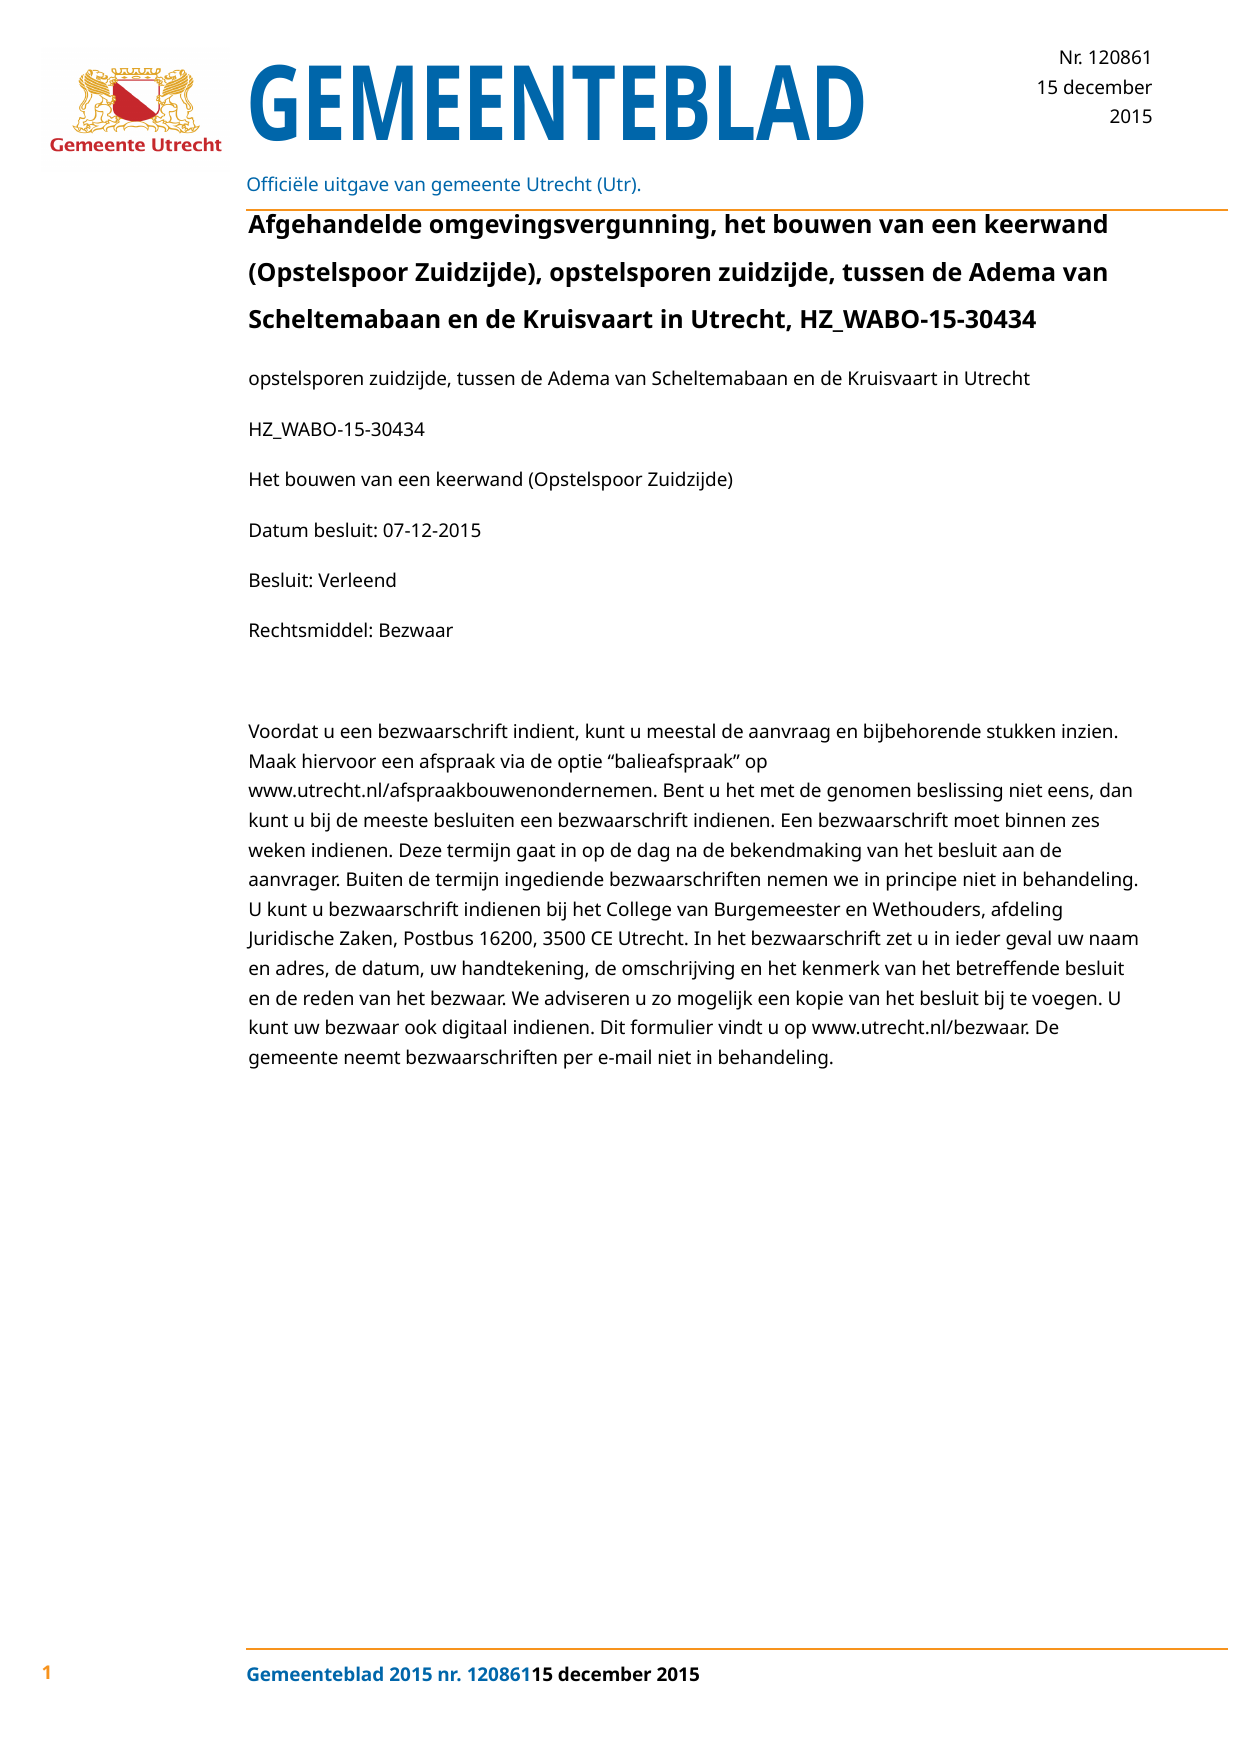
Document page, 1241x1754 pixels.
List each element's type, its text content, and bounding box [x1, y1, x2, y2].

picture [41, 47, 231, 172]
text Besluit: Verleend [248, 567, 1152, 593]
text Het bouwen van een keerwand (Opstelspoor Zuidzijde) [248, 466, 1152, 492]
text Voordat u een bezwaarschrift indient, kunt u meestal de aanvraag en bijbehorende stukken inzien. Maak hiervoor een afspraak via de optie “balieafspraak” op www.utrecht.nl/afspraakbouwenondernemen. Bent u het met de genomen beslissing niet eens, dan kunt u bij de meeste besluiten een bezwaarschrift indienen. Een bezwaarschrift moet binnen zes weken indienen. Deze termijn gaat in op de dag na de bekendmaking van het besluit aan de aanvrager. Buiten de termijn ingediende bezwaarschriften nemen we in principe niet in behandeling. U kunt u bezwaarschrift indienen bij het College van Burgemeester en Wethouders, afdeling Juridische Zaken, Postbus 16200, 3500 CE Utrecht. In het bezwaarschrift zet u in ieder geval uw naam en adres, de datum, uw handtekening, de omschrijving en het kenmerk van het betreffende besluit en de reden van het bezwaar. We adviseren u zo mogelijk een kopie van het besluit bij te voegen. U kunt uw bezwaar ook digitaal indienen. Dit formulier vindt u op www.utrecht.nl/bezwaar. De gemeente neemt bezwaarschriften per e-mail niet in behandeling. [248, 718, 1152, 1069]
text HZ_WABO-15-30434 [248, 416, 1152, 442]
text Afgehandelde omgevingsvergunning, het bouwen van een keerwand (Opstelspoor Zuidzijde), opstelsporen zuidzijde, tussen de Adema van Scheltemabaan en de Kruisvaart in Utrecht, HZ_WABO-15-30434 [248, 211, 1152, 336]
text Rechtsmiddel: Bezwaar [248, 618, 1152, 643]
text Datum besluit: 07-12-2015 [248, 517, 1152, 542]
text opstelsporen zuidzijde, tussen de Adema van Scheltemabaan en de Kruisvaart in Utrecht [248, 366, 1152, 391]
